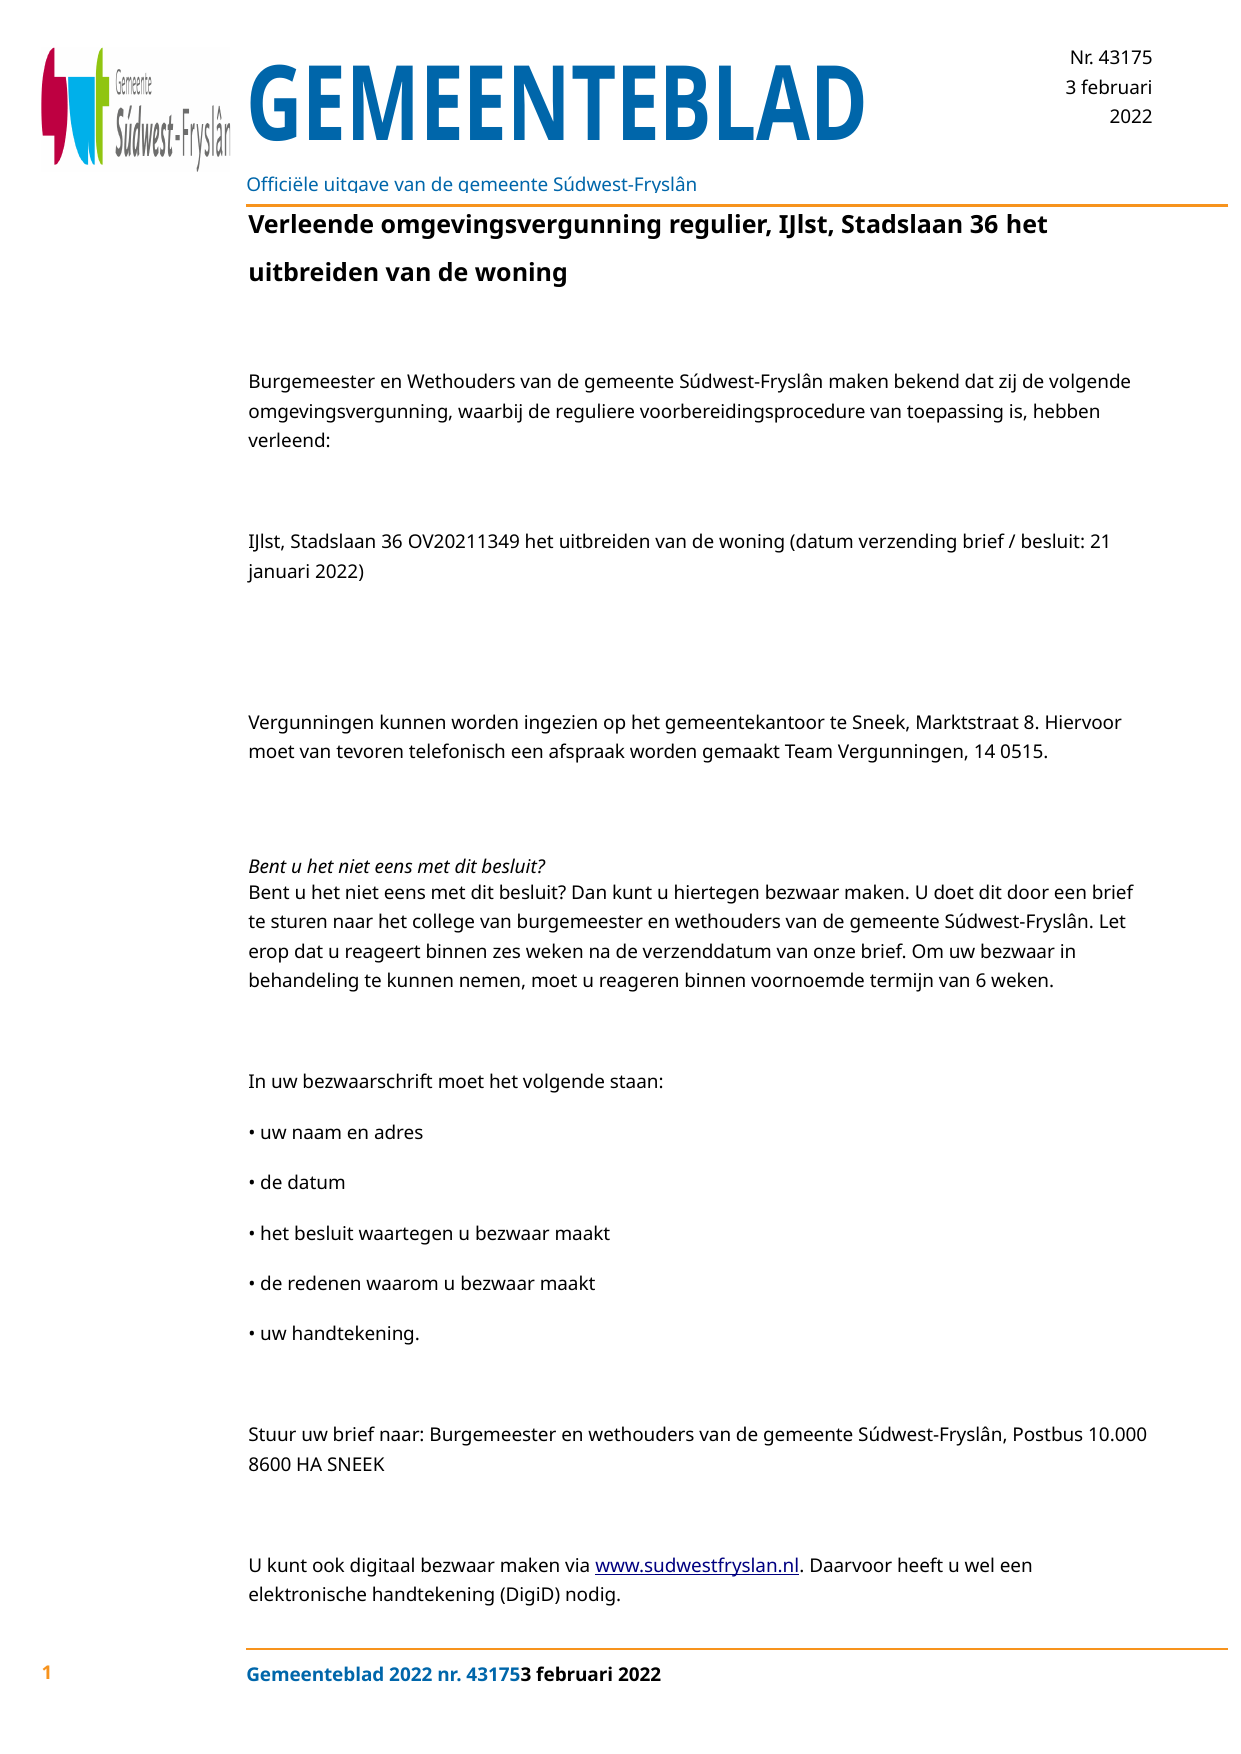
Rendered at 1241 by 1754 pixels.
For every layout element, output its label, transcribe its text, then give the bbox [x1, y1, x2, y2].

picture [41, 47, 231, 172]
text Burgemeester en Wethouders van de gemeente Súdwest-Fryslân maken bekend dat zij de volgende omgevingsvergunning, waarbij de reguliere voorbereidingsprocedure van toepassing is, hebben verleend: [248, 368, 1152, 453]
text Stuur uw brief naar: Burgemeester en wethouders van de gemeente Súdwest-Fryslân, Postbus 10.000 8600 HA SNEEK [248, 1421, 1152, 1477]
text • uw handtekening. [248, 1321, 1152, 1346]
text U kunt ook digitaal bezwaar maken via www.sudwestfryslan.nl. Daarvoor heeft u wel een elektronische handtekening (DigiD) nodig. [248, 1552, 1152, 1607]
text In uw bezwaarschrift moet het volgende staan: [248, 1068, 1152, 1094]
text Bent u het niet eens met dit besluit? Dan kunt u hiertegen bezwaar maken. U doet dit door een brief te sturen naar het college van burgemeester en wethouders van de gemeente Súdwest-Fryslân. Let erop dat u reageert binnen zes weken na de verzenddatum van onze brief. Om uw bezwaar in behandeling te kunnen nemen, moet u reageren binnen voornoemde termijn van 6 weken. [248, 879, 1152, 993]
text • het besluit waartegen u bezwaar maakt [248, 1220, 1152, 1245]
text • de datum [248, 1169, 1152, 1195]
text Bent u het niet eens met dit besluit? [248, 853, 1152, 879]
text • uw naam en adres [248, 1119, 1152, 1144]
text IJlst, Stadslaan 36 OV20211349 het uitbreiden van de woning (datum verzending brief / besluit: 21 januari 2022) [248, 528, 1152, 584]
text • de redenen waarom u bezwaar maakt [248, 1270, 1152, 1296]
text Vergunningen kunnen worden ingezien op het gemeentekantoor te Sneek, Marktstraat 8. Hiervoor moet van tevoren telefonisch een afspraak worden gemaakt Team Vergunningen, 14 0515. [248, 709, 1152, 764]
text Verleende omgevingsvergunning regulier, IJlst, Stadslaan 36 het uitbreiden van de woning [248, 207, 1152, 288]
